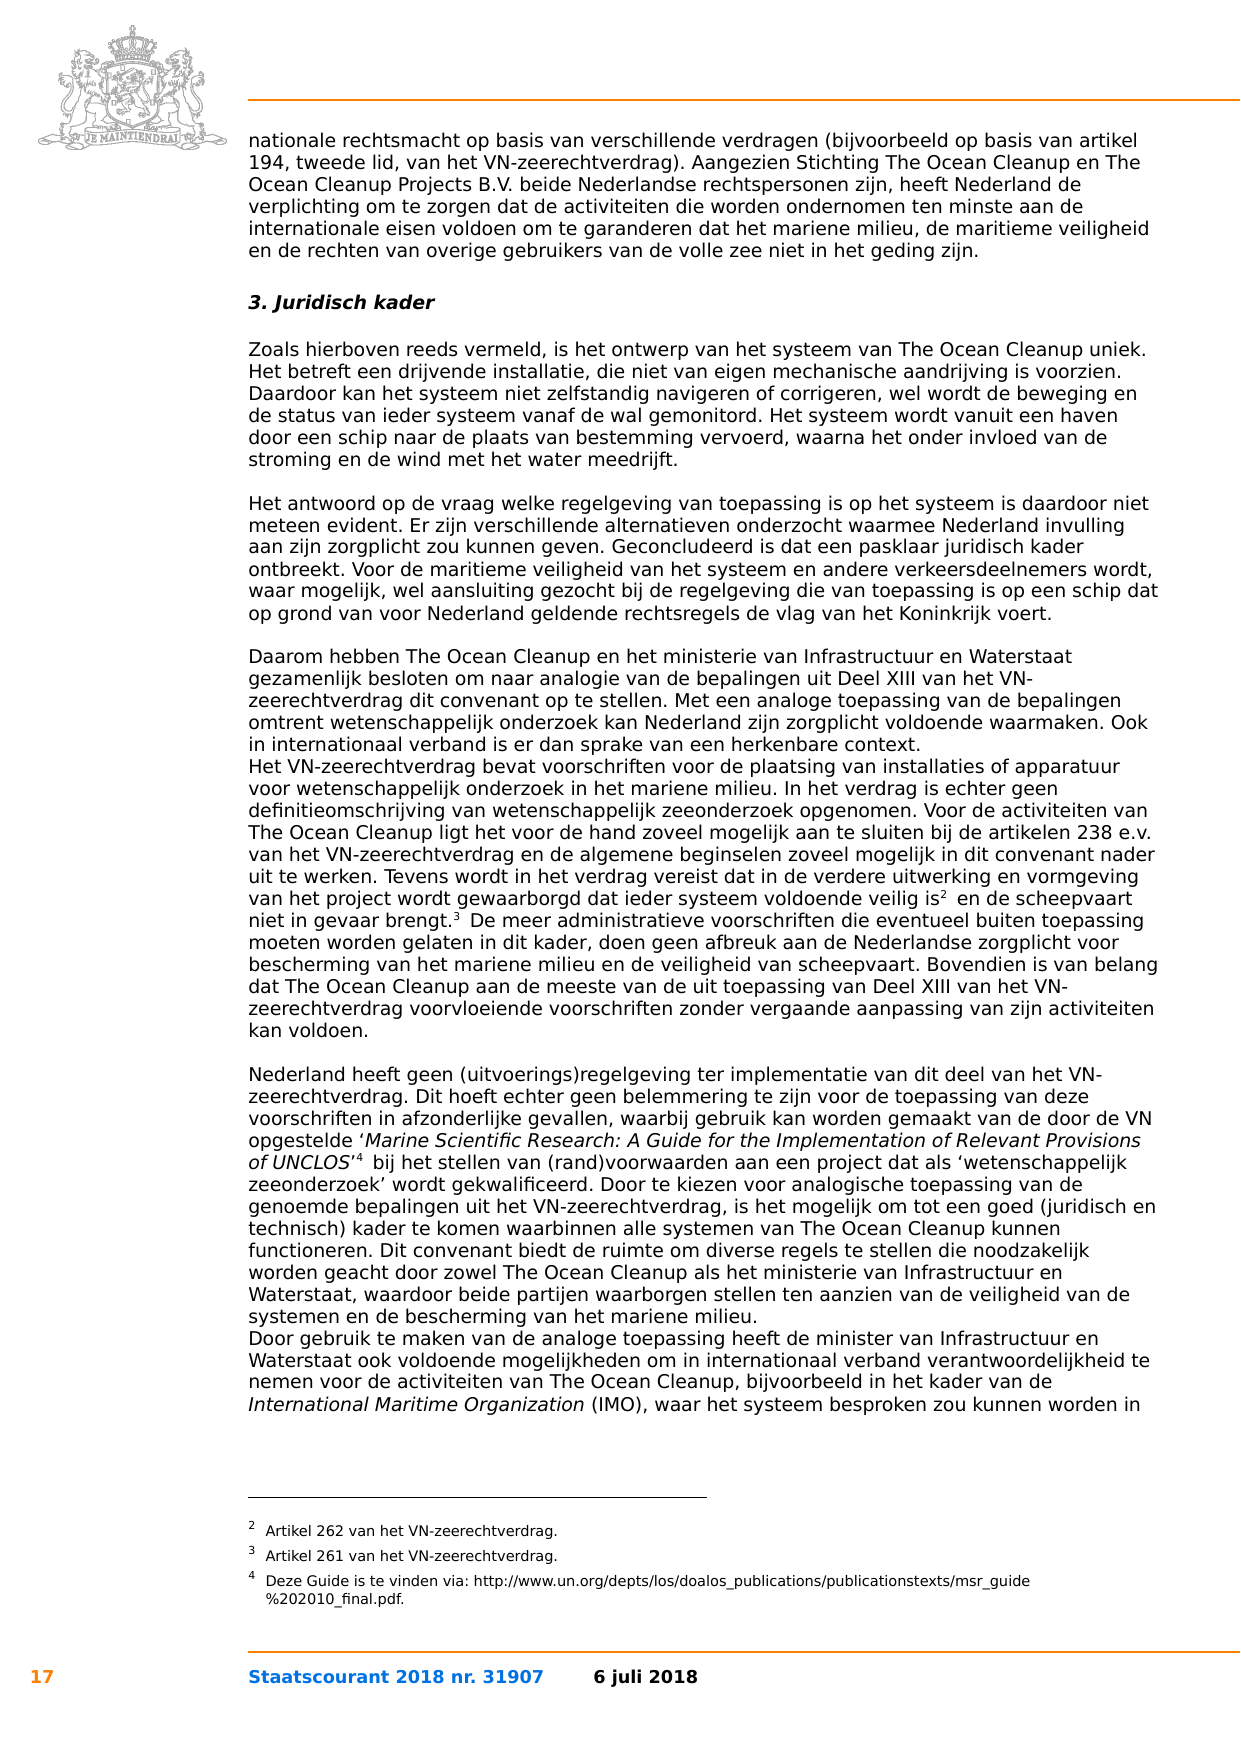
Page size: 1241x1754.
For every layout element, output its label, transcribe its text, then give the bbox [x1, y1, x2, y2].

text Het antwoord op de vraag welke regelgeving van toepassing is op het systeem is daardoor niet meteen evident. Er zijn verschillende alternatieven onderzocht waarmee Nederland invulling aan zijn zorgplicht zou kunnen geven. Geconcludeerd is dat een pasklaar juridisch kader ontbreekt. Voor de maritieme veiligheid van het systeem en andere verkeersdeelnemers wordt, waar mogelijk, wel aansluiting gezocht bij de regelgeving die van toepassing is op een schip dat op grond van voor Nederland geldende rechtsregels de vlag van het Koninkrijk voert. [248, 492, 1163, 624]
text Artikel 262 van het VN-zeerechtverdrag. [248, 1519, 1163, 1541]
text Zoals hierboven reeds vermeld, is het ontwerp van het systeem van The Ocean Cleanup uniek. Het betreft een drijvende installatie, die niet van eigen mechanische aandrijving is voorzien. Daardoor kan het systeem niet zelfstandig navigeren of corrigeren, wel wordt de beweging en de status van ieder systeem vanaf de wal gemonitord. Het systeem wordt vanuit een haven door een schip naar de plaats van bestemming vervoerd, waarna het onder invloed van de stroming en de wind met het water meedrijft. [248, 339, 1163, 471]
text Daarom hebben The Ocean Cleanup en het ministerie van Infrastructuur en Waterstaat gezamenlijk besloten om naar analogie van de bepalingen uit Deel XIII van het VN-zeerechtverdrag dit convenant op te stellen. Met een analoge toepassing van de bepalingen omtrent wetenschappelijk onderzoek kan Nederland zijn zorgplicht voldoende waarmaken. Ook in internationaal verband is er dan sprake van een herkenbare context. [248, 646, 1163, 756]
picture [38, 25, 227, 150]
text Deze Guide is te vinden via: http://www.un.org/depts/los/doalos_publications/publicationstexts/msr_guide%202010_final.pdf. [248, 1569, 1163, 1608]
text nationale rechtsmacht op basis van verschillende verdragen (bijvoorbeeld op basis van artikel 194, tweede lid, van het VN-zeerechtverdrag). Aangezien Stichting The Ocean Cleanup en The Ocean Cleanup Projects B.V. beide Nederlandse rechtspersonen zijn, heeft Nederland de verplichting om te zorgen dat de activiteiten die worden ondernomen ten minste aan de internationale eisen voldoen om te garanderen dat het mariene milieu, de maritieme veiligheid en de rechten van overige gebruikers van de volle zee niet in het geding zijn. [248, 130, 1163, 262]
text Het VN-zeerechtverdrag bevat voorschriften voor de plaatsing van installaties of apparatuur voor wetenschappelijk onderzoek in het mariene milieu. In het verdrag is echter geen definitieomschrijving van wetenschappelijk zeeonderzoek opgenomen. Voor de activiteiten van The Ocean Cleanup ligt het voor de hand zoveel mogelijk aan te sluiten bij de artikelen 238 e.v. van het VN-zeerechtverdrag en de algemene beginselen zoveel mogelijk in dit convenant nader uit te werken. Tevens wordt in het verdrag vereist dat in de verdere uitwerking en vormgeving van het project wordt gewaarborgd dat ieder systeem voldoende veilig is en de scheepvaart niet in gevaar brengt. De meer administratieve voorschriften die eventueel buiten toepassing moeten worden gelaten in dit kader, doen geen afbreuk aan de Nederlandse zorgplicht voor bescherming van het mariene milieu en de veiligheid van scheepvaart. Bovendien is van belang dat The Ocean Cleanup aan de meeste van de uit toepassing van Deel XIII van het VN-zeerechtverdrag voorvloeiende voorschriften zonder vergaande aanpassing van zijn activiteiten kan voldoen. [248, 756, 1163, 1042]
subtitle 3. Juridisch kader [248, 292, 1163, 314]
text Artikel 261 van het VN-zeerechtverdrag. [248, 1544, 1163, 1566]
text Nederland heeft geen (uitvoerings)regelgeving ter implementatie van dit deel van het VN-zeerechtverdrag. Dit hoeft echter geen belemmering te zijn voor de toepassing van deze voorschriften in afzonderlijke gevallen, waarbij gebruik kan worden gemaakt van de door de VN opgestelde ‘Marine Scientific Research: A Guide for the Implementation of Relevant Provisions of UNCLOS’ bij het stellen van (rand)voorwaarden aan een project dat als ‘wetenschappelijk zeeonderzoek’ wordt gekwalificeerd. Door te kiezen voor analogische toepassing van de genoemde bepalingen uit het VN-zeerechtverdrag, is het mogelijk om tot een goed (juridisch en technisch) kader te komen waarbinnen alle systemen van The Ocean Cleanup kunnen functioneren. Dit convenant biedt de ruimte om diverse regels te stellen die noodzakelijk worden geacht door zowel The Ocean Cleanup als het ministerie van Infrastructuur en Waterstaat, waardoor beide partijen waarborgen stellen ten aanzien van de veiligheid van de systemen en de bescherming van het mariene milieu. [248, 1064, 1163, 1327]
text Door gebruik te maken van de analoge toepassing heeft de minister van Infrastructuur en Waterstaat ook voldoende mogelijkheden om in internationaal verband verantwoordelijkheid te nemen voor de activiteiten van The Ocean Cleanup, bijvoorbeeld in het kader van de International Maritime Organization (IMO), waar het systeem besproken zou kunnen worden in [248, 1327, 1163, 1415]
